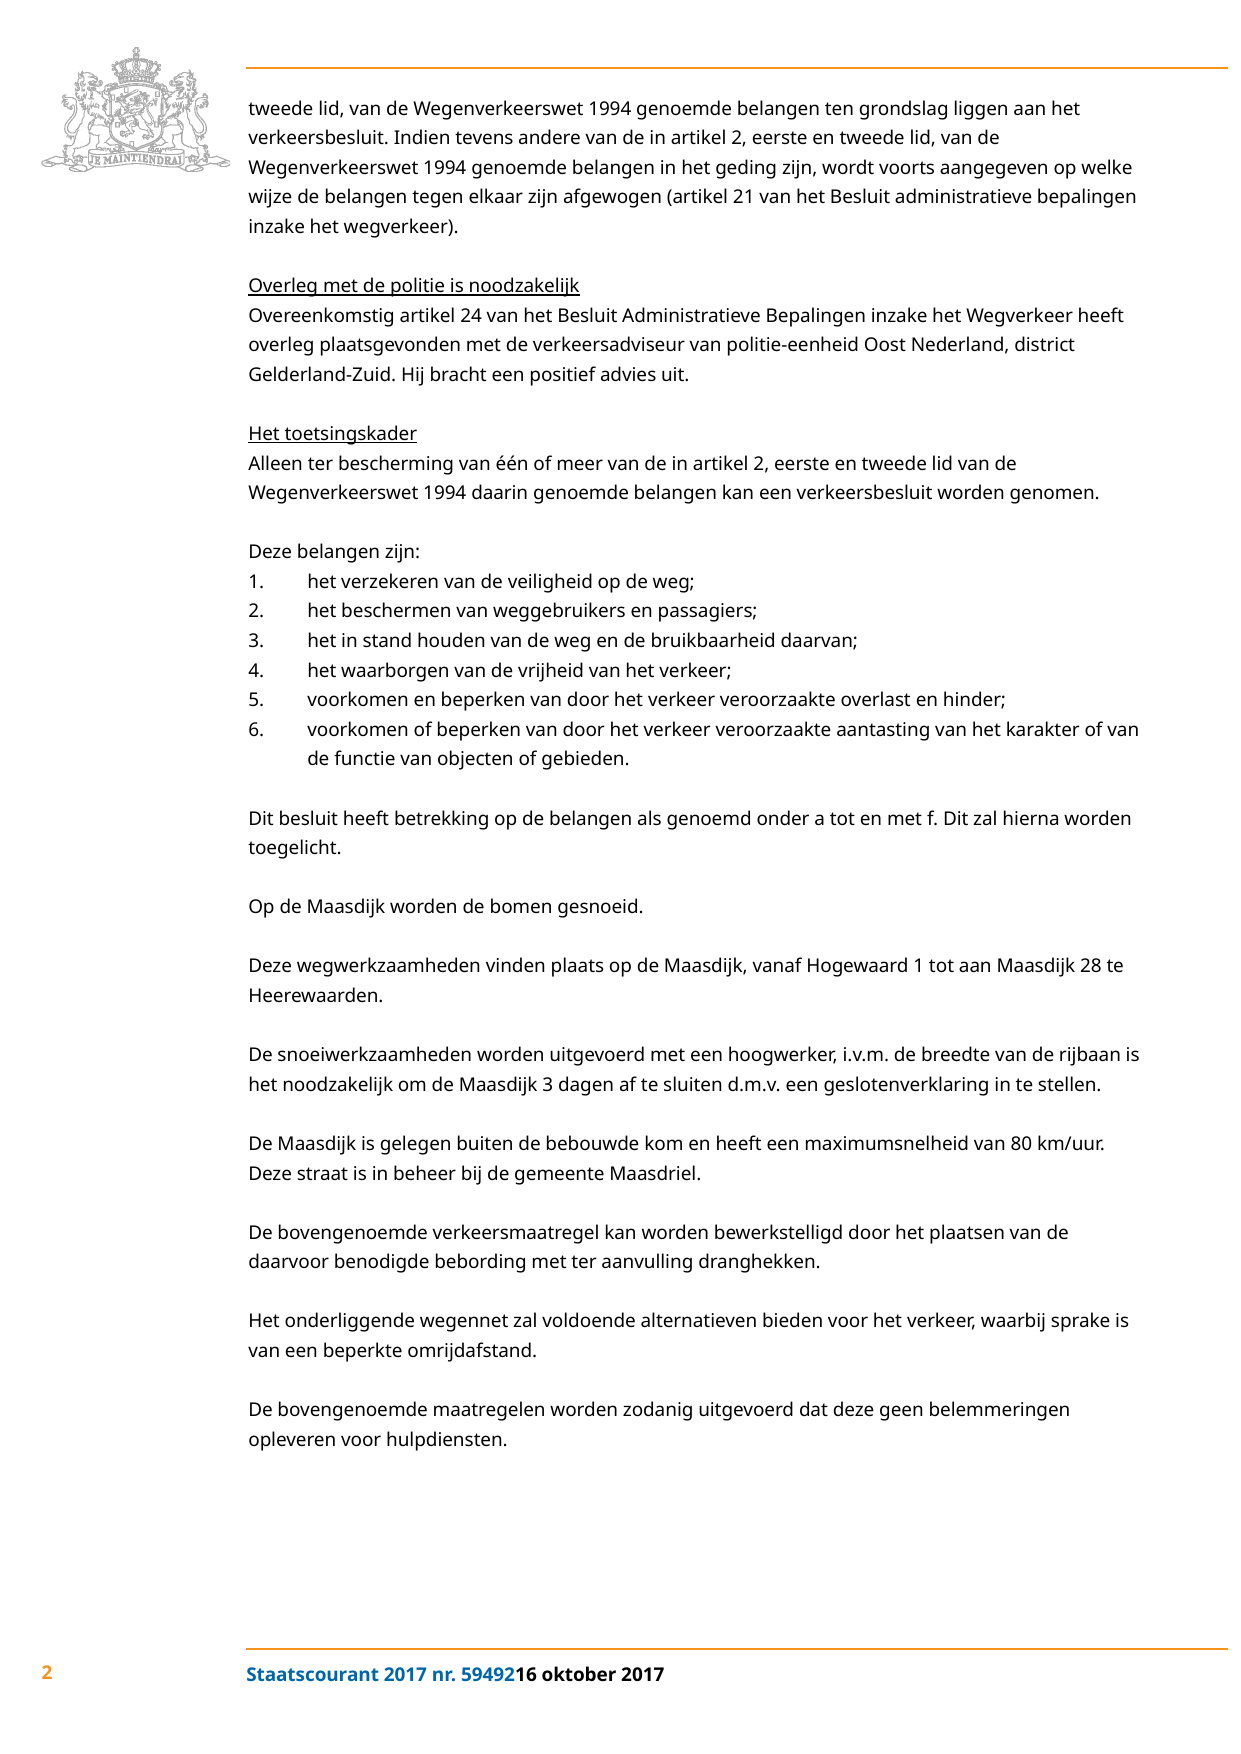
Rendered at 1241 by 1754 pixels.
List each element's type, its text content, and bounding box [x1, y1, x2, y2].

text De bovengenoemde maatregelen worden zodanig uitgevoerd dat deze geen belemmeringen opleveren voor hulpdiensten. [248, 1396, 1152, 1452]
text Het toetsingskader [248, 420, 1152, 446]
list het waarborgen van de vrijheid van het verkeer; [248, 657, 1152, 683]
text De snoeiwerkzaamheden worden uitgevoerd met een hoogwerker, i.v.m. de breedte van de rijbaan is het noodzakelijk om de Maasdijk 3 dagen af te sluiten d.m.v. een geslotenverklaring in te stellen. [248, 1041, 1152, 1097]
text Alleen ter bescherming van één of meer van de in artikel 2, eerste en tweede lid van de Wegenverkeerswet 1994 daarin genoemde belangen kan een verkeersbesluit worden genomen. [248, 450, 1152, 505]
text Het onderliggende wegennet zal voldoende alternatieven bieden voor het verkeer, waarbij sprake is van een beperkte omrijdafstand. [248, 1308, 1152, 1363]
text Op de Maasdijk worden de bomen gesnoeid. [248, 893, 1152, 919]
text Deze belangen zijn: [248, 538, 1152, 564]
text De bovengenoemde verkeersmaatregel kan worden bewerkstelligd door het plaatsen van de daarvoor benodigde bebording met ter aanvulling dranghekken. [248, 1219, 1152, 1274]
text tweede lid, van de Wegenverkeerswet 1994 genoemde belangen ten grondslag liggen aan het verkeersbesluit. Indien tevens andere van de in artikel 2, eerste en tweede lid, van de Wegenverkeerswet 1994 genoemde belangen in het geding zijn, wordt voorts aangegeven op welke wijze de belangen tegen elkaar zijn afgewogen (artikel 21 van het Besluit administratieve bepalingen inzake het wegverkeer). [248, 95, 1152, 239]
text Dit besluit heeft betrekking op de belangen als genoemd onder a tot en met f. Dit zal hierna worden toegelicht. [248, 805, 1152, 860]
text De Maasdijk is gelegen buiten de bebouwde kom en heeft een maximumsnelheid van 80 km/uur. Deze straat is in beheer bij de gemeente Maasdriel. [248, 1130, 1152, 1186]
text Overeenkomstig artikel 24 van het Besluit Administratieve Bepalingen inzake het Wegverkeer heeft overleg plaatsgevonden met de verkeersadviseur van politie-eenheid Oost Nederland, district Gelderland-Zuid. Hij bracht een positief advies uit. [248, 302, 1152, 387]
list voorkomen of beperken van door het verkeer veroorzaakte aantasting van het karakter of van de functie van objecten of gebieden. [248, 716, 1152, 771]
list het verzekeren van de veiligheid op de weg; [248, 568, 1152, 594]
list het in stand houden van de weg en de bruikbaarheid daarvan; [248, 627, 1152, 653]
list het beschermen van weggebruikers en passagiers; [248, 598, 1152, 623]
text Overleg met de politie is noodzakelijk [248, 272, 1152, 298]
text Deze wegwerkzaamheden vinden plaats op de Maasdijk, vanaf Hogewaard 1 tot aan Maasdijk 28 te Heerewaarden. [248, 953, 1152, 1008]
picture [41, 47, 231, 172]
list voorkomen en beperken van door het verkeer veroorzaakte overlast en hinder; [248, 686, 1152, 712]
